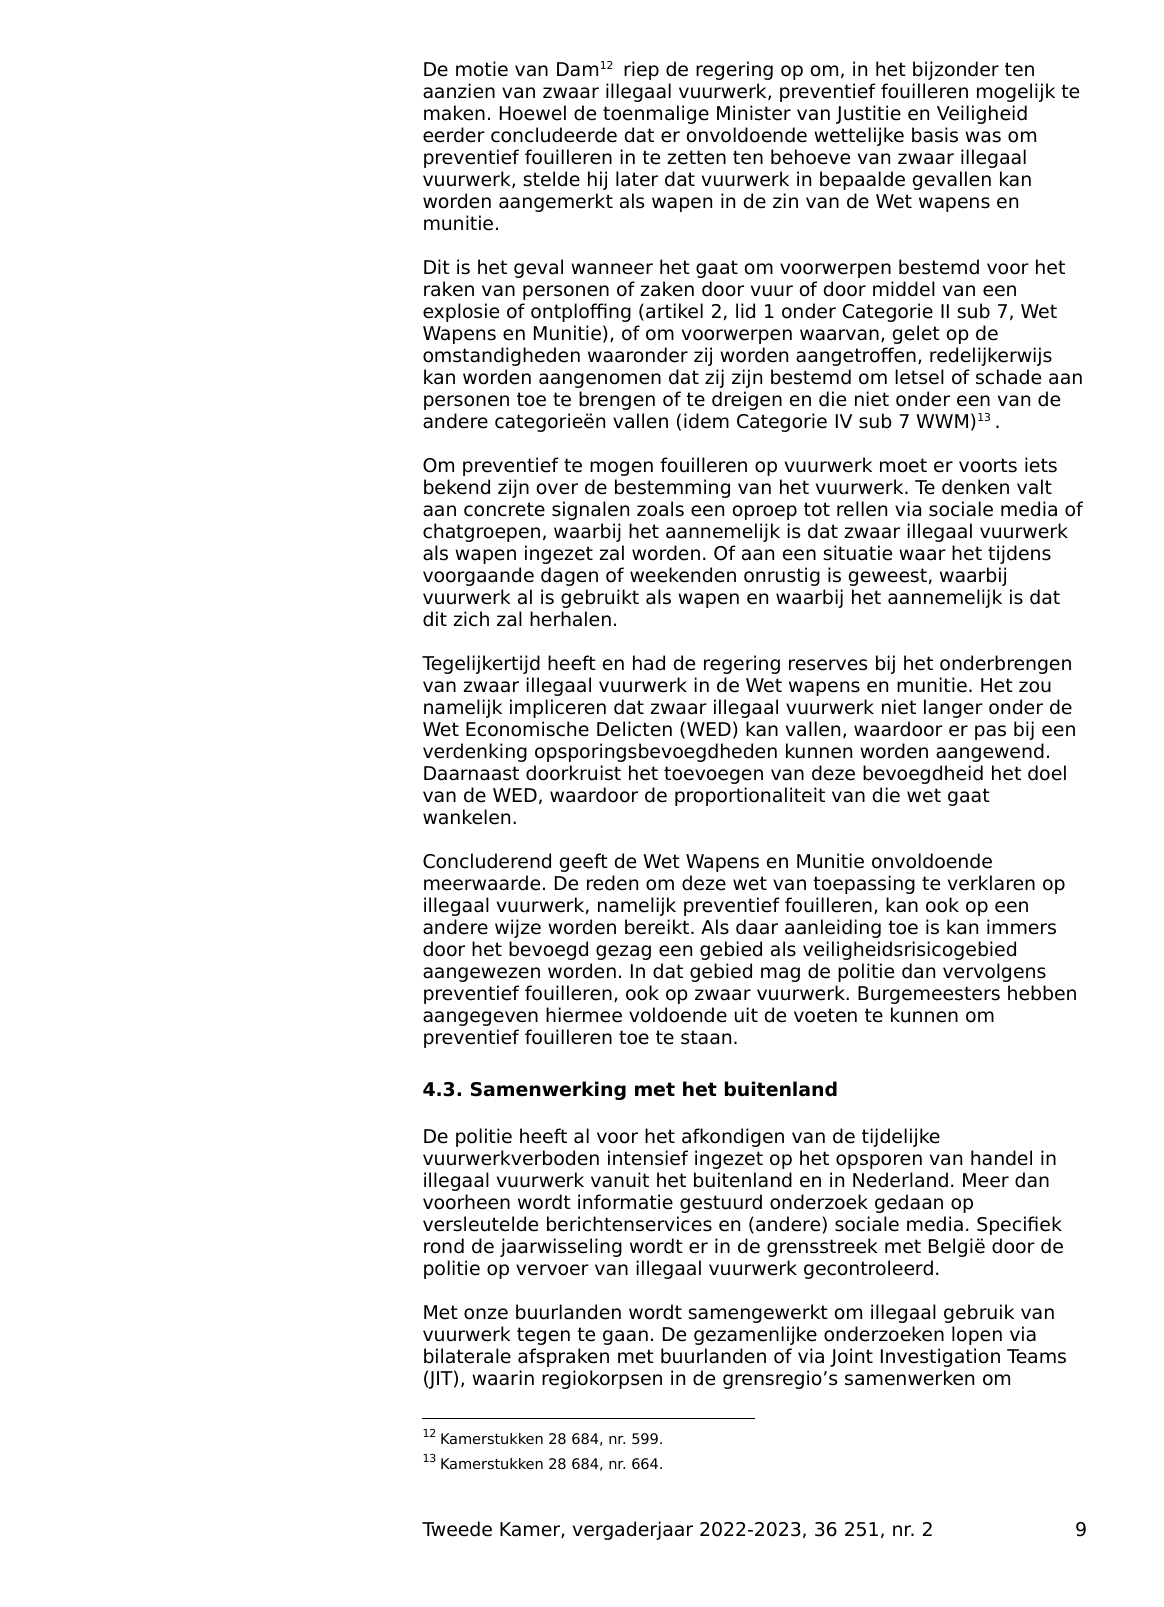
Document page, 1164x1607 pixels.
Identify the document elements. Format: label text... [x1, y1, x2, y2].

text De politie heeft al voor het afkondigen van de tijdelijke vuurwerkverboden intensief ingezet op het opsporen van handel in illegaal vuurwerk vanuit het buitenland en in Nederland. Meer dan voorheen wordt informatie gestuurd onderzoek gedaan op versleutelde berichtenservices en (andere) sociale media. Specifiek rond de jaarwisseling wordt er in de grensstreek met België door de politie op vervoer van illegaal vuurwerk gecontroleerd. [422, 1126, 1087, 1280]
text Tegelijkertijd heeft en had de regering reserves bij het onderbrengen van zwaar illegaal vuurwerk in de Wet wapens en munitie. Het zou namelijk impliceren dat zwaar illegaal vuurwerk niet langer onder de Wet Economische Delicten (WED) kan vallen, waardoor er pas bij een verdenking opsporingsbevoegdheden kunnen worden aangewend. Daarnaast doorkruist het toevoegen van deze bevoegdheid het doel van de WED, waardoor de proportionaliteit van die wet gaat wankelen. [422, 653, 1087, 829]
text Met onze buurlanden wordt samengewerkt om illegaal gebruik van vuurwerk tegen te gaan. De gezamenlijke onderzoeken lopen via bilaterale afspraken met buurlanden of via Joint Investigation Teams (JIT), waarin regiokorpsen in de grensregio’s samenwerken om [422, 1302, 1087, 1390]
text Concluderend geeft de Wet Wapens en Munitie onvoldoende meerwaarde. De reden om deze wet van toepassing te verklaren op illegaal vuurwerk, namelijk preventief fouilleren, kan ook op een andere wijze worden bereikt. Als daar aanleiding toe is kan immers door het bevoegd gezag een gebied als veiligheidsrisicogebied aangewezen worden. In dat gebied mag de politie dan vervolgens preventief fouilleren, ook op zwaar vuurwerk. Burgemeesters hebben aangegeven hiermee voldoende uit de voeten te kunnen om preventief fouilleren toe te staan. [422, 851, 1087, 1049]
text Dit is het geval wanneer het gaat om voorwerpen bestemd voor het raken van personen of zaken door vuur of door middel van een explosie of ontploffing (artikel 2, lid 1 onder Categorie II sub 7, Wet Wapens en Munitie), of om voorwerpen waarvan, gelet op de omstandigheden waaronder zij worden aangetroffen, redelijkerwijs kan worden aangenomen dat zij zijn bestemd om letsel of schade aan personen toe te brengen of te dreigen en die niet onder een van de andere categorieën vallen (idem Categorie IV sub 7 WWM). [422, 257, 1087, 433]
text Om preventief te mogen fouilleren op vuurwerk moet er voorts iets bekend zijn over de bestemming van het vuurwerk. Te denken valt aan concrete signalen zoals een oproep tot rellen via sociale media of chatgroepen, waarbij het aannemelijk is dat zwaar illegaal vuurwerk als wapen ingezet zal worden. Of aan een situatie waar het tijdens voorgaande dagen of weekenden onrustig is geweest, waarbij vuurwerk al is gebruikt als wapen en waarbij het aannemelijk is dat dit zich zal herhalen. [422, 455, 1087, 631]
text Kamerstukken 28 684, nr. 599. [422, 1427, 1087, 1449]
text De motie van Dam riep de regering op om, in het bijzonder ten aanzien van zwaar illegaal vuurwerk, preventief fouilleren mogelijk te maken. Hoewel de toenmalige Minister van Justitie en Veiligheid eerder concludeerde dat er onvoldoende wettelijke basis was om preventief fouilleren in te zetten ten behoeve van zwaar illegaal vuurwerk, stelde hij later dat vuurwerk in bepaalde gevallen kan worden aangemerkt als wapen in de zin van de Wet wapens en munitie. [422, 59, 1087, 235]
subtitle 4.3. Samenwerking met het buitenland [422, 1079, 1087, 1101]
text Kamerstukken 28 684, nr. 664. [422, 1452, 1087, 1474]
